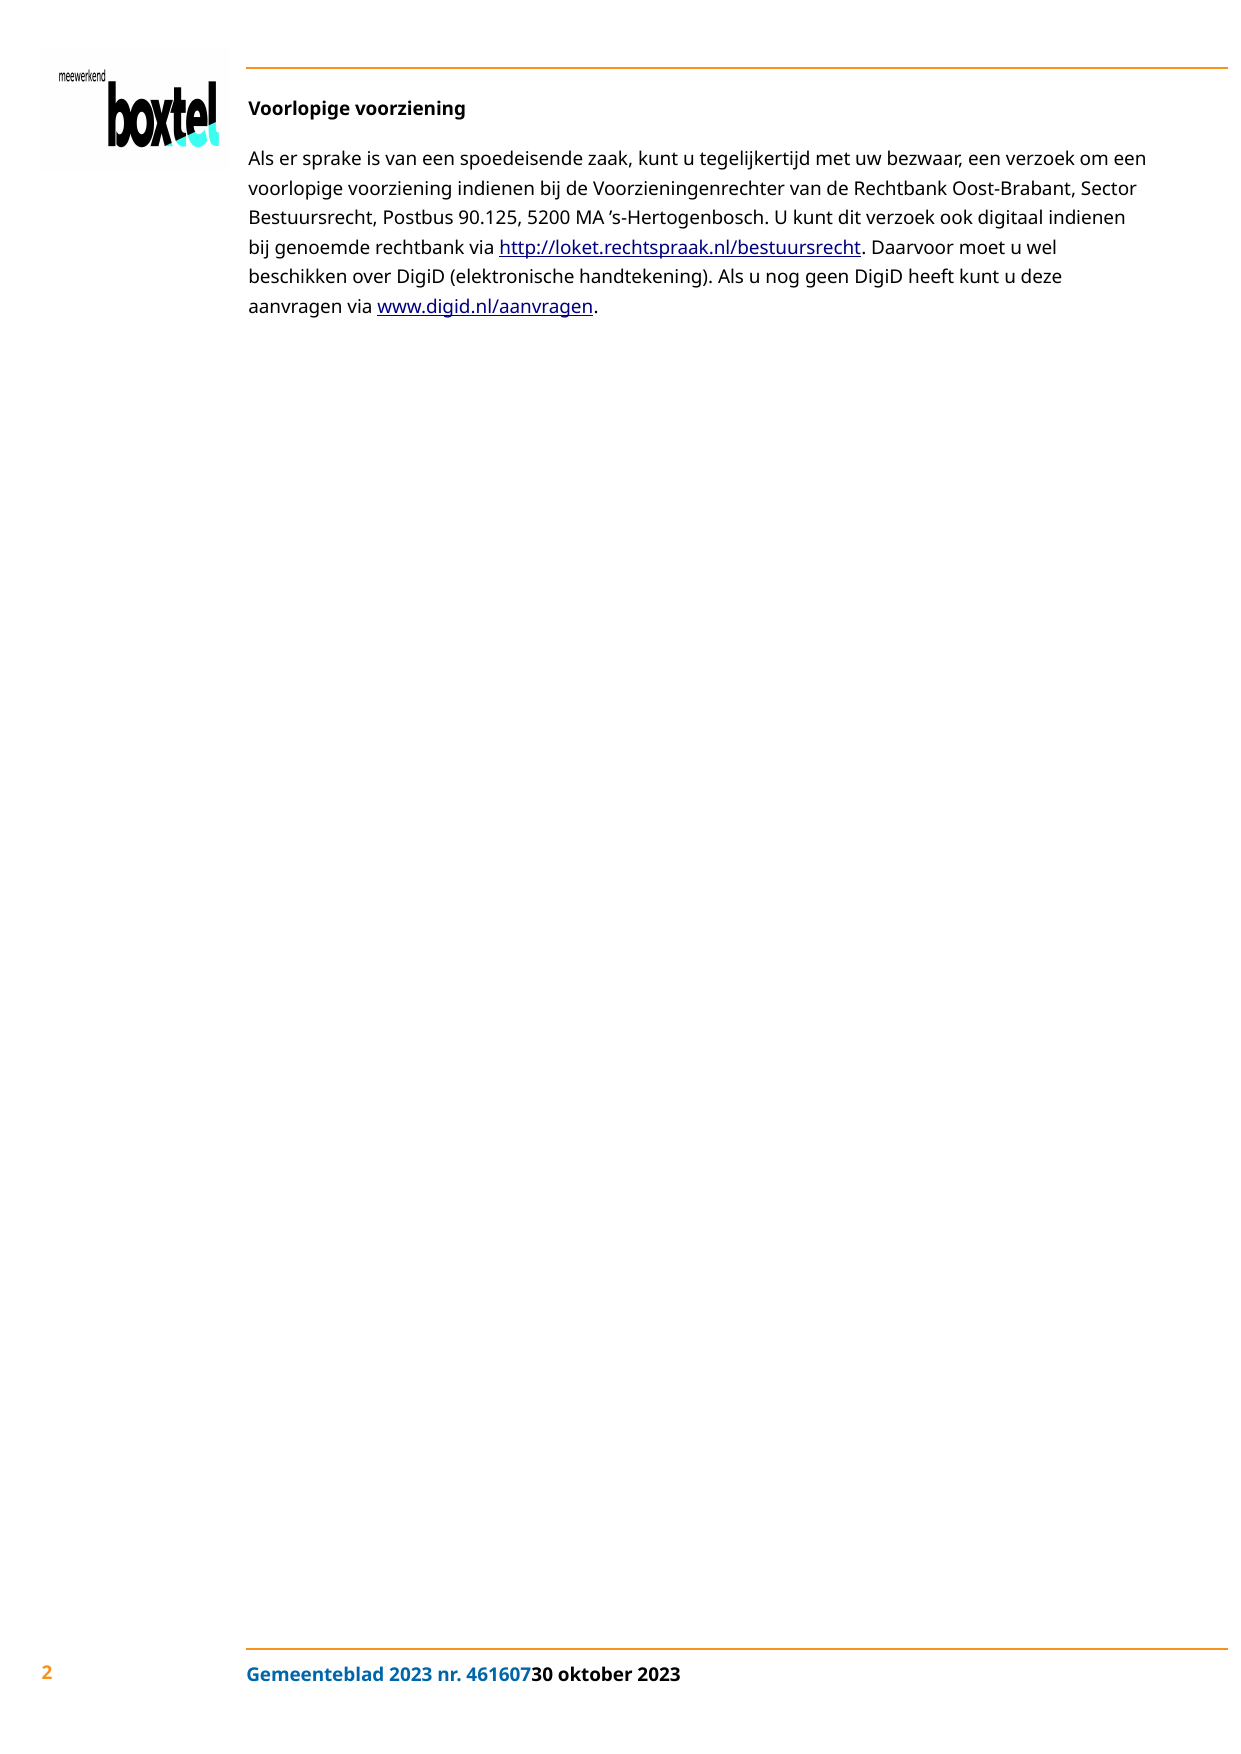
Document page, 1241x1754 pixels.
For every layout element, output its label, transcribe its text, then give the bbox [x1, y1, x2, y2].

text Voorlopige voorziening [248, 95, 1152, 121]
picture [41, 47, 231, 172]
text Als er sprake is van een spoedeisende zaak, kunt u tegelijkertijd met uw bezwaar, een verzoek om een voorlopige voorziening indienen bij de Voorzieningenrechter van de Rechtbank Oost-Brabant, Sector Bestuursrecht, Postbus 90.125, 5200 MA ’s-Hertogenbosch. U kunt dit verzoek ook digitaal indienen bij genoemde rechtbank via http://loket.rechtspraak.nl/bestuursrecht. Daarvoor moet u wel beschikken over DigiD (elektronische handtekening). Als u nog geen DigiD heeft kunt u deze aanvragen via www.digid.nl/aanvragen. [248, 145, 1152, 319]
